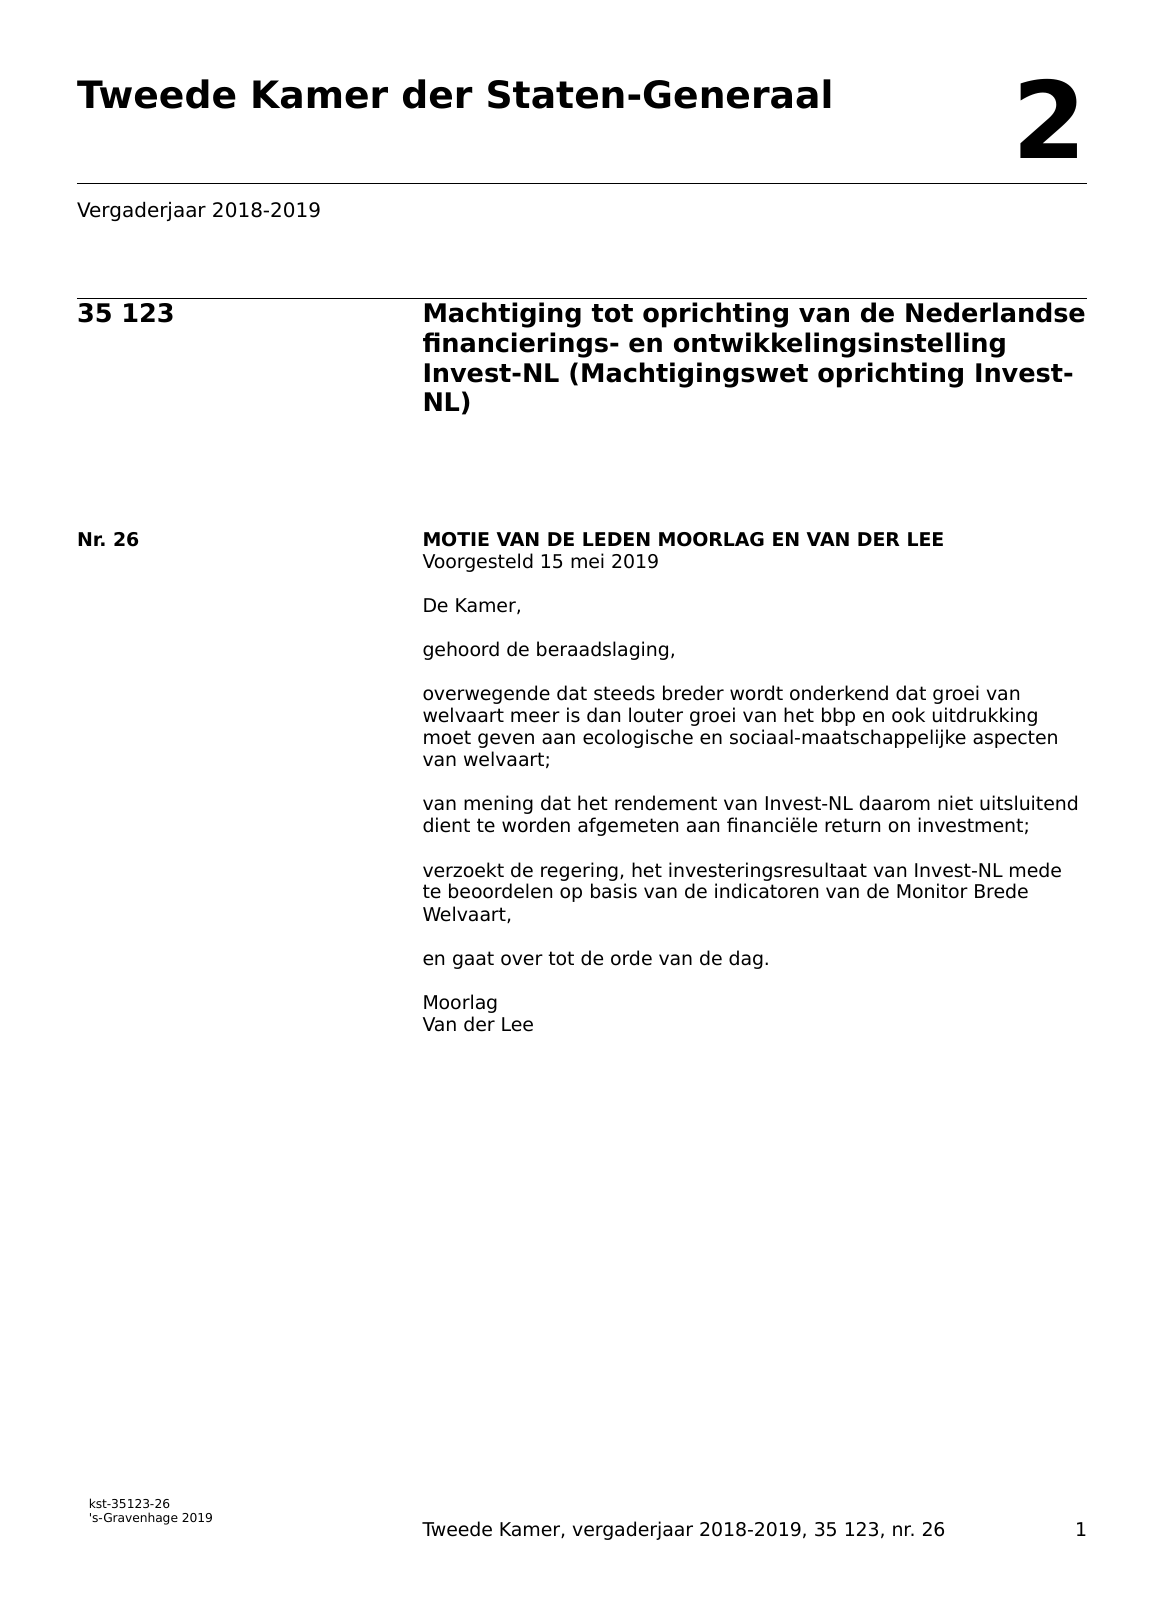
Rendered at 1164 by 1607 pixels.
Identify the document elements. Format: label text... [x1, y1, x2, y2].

text van mening dat het rendement van Invest-NL daarom niet uitsluitend dient te worden afgemeten aan financiële return on investment; [422, 793, 1087, 837]
text verzoekt de regering, het investeringsresultaat van Invest-NL mede te beoordelen op basis van de indicatoren van de Monitor Brede Welvaart, [422, 859, 1087, 925]
text Moorlag [422, 992, 1087, 1014]
text gehoord de beraadslaging, [422, 639, 1087, 661]
subtitle Nr. 26 MOTIE VAN DE LEDEN MOORLAG EN VAN DER LEE [77, 529, 1087, 551]
subtitle 35 123 Machtiging tot oprichting van de Nederlandse financierings- en ontwikkelingsinstelling Invest-NL (Machtigingswet oprichting Invest-NL) [77, 299, 1087, 418]
table_cell Vergaderjaar 2018-2019 [77, 184, 1087, 298]
text De Kamer, [422, 595, 1087, 617]
text Voorgesteld 15 mei 2019 [422, 551, 1087, 573]
text Van der Lee [422, 1014, 1087, 1036]
text en gaat over tot de orde van de dag. [422, 948, 1087, 969]
text kst-35123-26 [88, 1497, 323, 1511]
text 's-Gravenhage 2019 [88, 1511, 323, 1525]
table_header Tweede Kamer der Staten-Generaal [77, 59, 886, 183]
table_header 2 [886, 59, 1087, 183]
text overwegende dat steeds breder wordt onderkend dat groei van welvaart meer is dan louter groei van het bbp en ook uitdrukking moet geven aan ecologische en sociaal-maatschappelijke aspecten van welvaart; [422, 683, 1087, 771]
